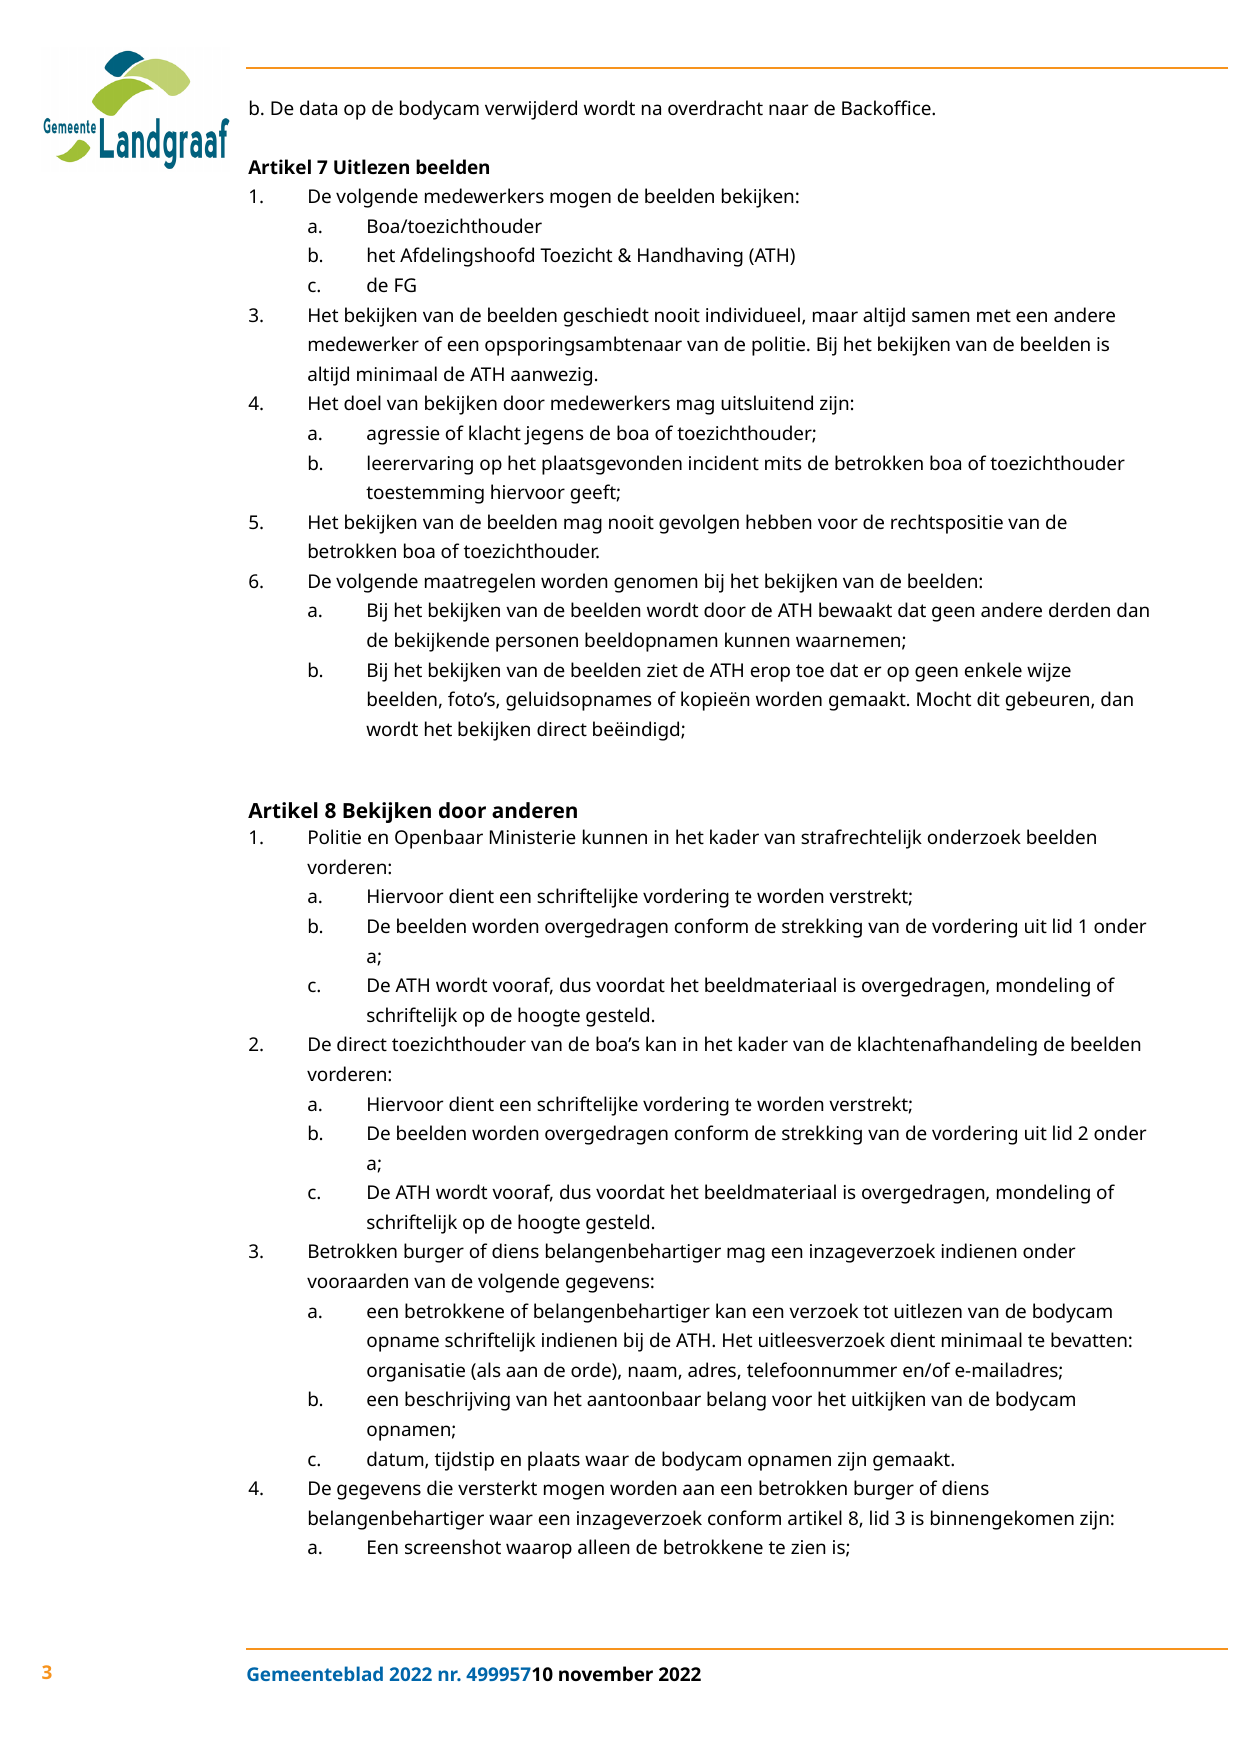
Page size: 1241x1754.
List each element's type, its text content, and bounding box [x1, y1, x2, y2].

list leerervaring op het plaatsgevonden incident mits de betrokken boa of toezichthouder toestemming hiervoor geeft; [307, 450, 1152, 505]
list De volgende medewerkers mogen de beelden bekijken: [248, 183, 1152, 209]
text Artikel 8 Bekijken door anderen [248, 796, 1152, 824]
list een beschrijving van het aantoonbaar belang voor het uitkijken van de bodycam opnamen; [307, 1387, 1152, 1442]
list een betrokkene of belangenbehartiger kan een verzoek tot uitlezen van de bodycam opname schriftelijk indienen bij de ATH. Het uitleesverzoek dient minimaal te bevatten: organisatie (als aan de orde), naam, adres, telefoonnummer en/of e-mailadres; [307, 1298, 1152, 1383]
list Bij het bekijken van de beelden ziet de ATH erop toe dat er op geen enkele wijze beelden, foto’s, geluidsopnames of kopieën worden gemaakt. Mocht dit gebeuren, dan wordt het bekijken direct beëindigd; [307, 657, 1152, 742]
list De beelden worden overgedragen conform de strekking van de vordering uit lid 1 onder a; [307, 913, 1152, 968]
list De volgende maatregelen worden genomen bij het bekijken van de beelden: [248, 568, 1152, 594]
list Hiervoor dient een schriftelijke vordering te worden verstrekt; [307, 884, 1152, 909]
text Artikel 7 Uitlezen beelden [248, 154, 1152, 180]
text b. De data op de bodycam verwijderd wordt na overdracht naar de Backoffice. [248, 95, 1152, 121]
list De ATH wordt vooraf, dus voordat het beeldmateriaal is overgedragen, mondeling of schriftelijk op de hoogte gesteld. [307, 1179, 1152, 1235]
list Het bekijken van de beelden mag nooit gevolgen hebben voor de rechtspositie van de betrokken boa of toezichthouder. [248, 509, 1152, 564]
list de FG [307, 272, 1152, 298]
picture [41, 47, 231, 172]
list agressie of klacht jegens de boa of toezichthouder; [307, 420, 1152, 446]
list Betrokken burger of diens belangenbehartiger mag een inzageverzoek indienen onder vooraarden van de volgende gegevens: [248, 1239, 1152, 1294]
list De ATH wordt vooraf, dus voordat het beeldmateriaal is overgedragen, mondeling of schriftelijk op de hoogte gesteld. [307, 972, 1152, 1028]
list De beelden worden overgedragen conform de strekking van de vordering uit lid 2 onder a; [307, 1120, 1152, 1176]
list datum, tijdstip en plaats waar de bodycam opnamen zijn gemaakt. [307, 1446, 1152, 1471]
list Bij het bekijken van de beelden wordt door de ATH bewaakt dat geen andere derden dan de bekijkende personen beeldopnamen kunnen waarnemen; [307, 598, 1152, 653]
list het Afdelingshoofd Toezicht & Handhaving (ATH) [307, 243, 1152, 268]
list Hiervoor dient een schriftelijke vordering te worden verstrekt; [307, 1091, 1152, 1116]
list Boa/toezichthouder [307, 213, 1152, 239]
list Politie en Openbaar Ministerie kunnen in het kader van strafrechtelijk onderzoek beelden vorderen: [248, 824, 1152, 880]
list De direct toezichthouder van de boa’s kan in het kader van de klachtenafhandeling de beelden vorderen: [248, 1032, 1152, 1087]
list Het bekijken van de beelden geschiedt nooit individueel, maar altijd samen met een andere medewerker of een opsporingsambtenaar van de politie. Bij het bekijken van de beelden is altijd minimaal de ATH aanwezig. [248, 302, 1152, 387]
list Een screenshot waarop alleen de betrokkene te zien is; [307, 1534, 1152, 1560]
list Het doel van bekijken door medewerkers mag uitsluitend zijn: [248, 391, 1152, 416]
list De gegevens die versterkt mogen worden aan een betrokken burger of diens belangenbehartiger waar een inzageverzoek conform artikel 8, lid 3 is binnengekomen zijn: [248, 1475, 1152, 1531]
